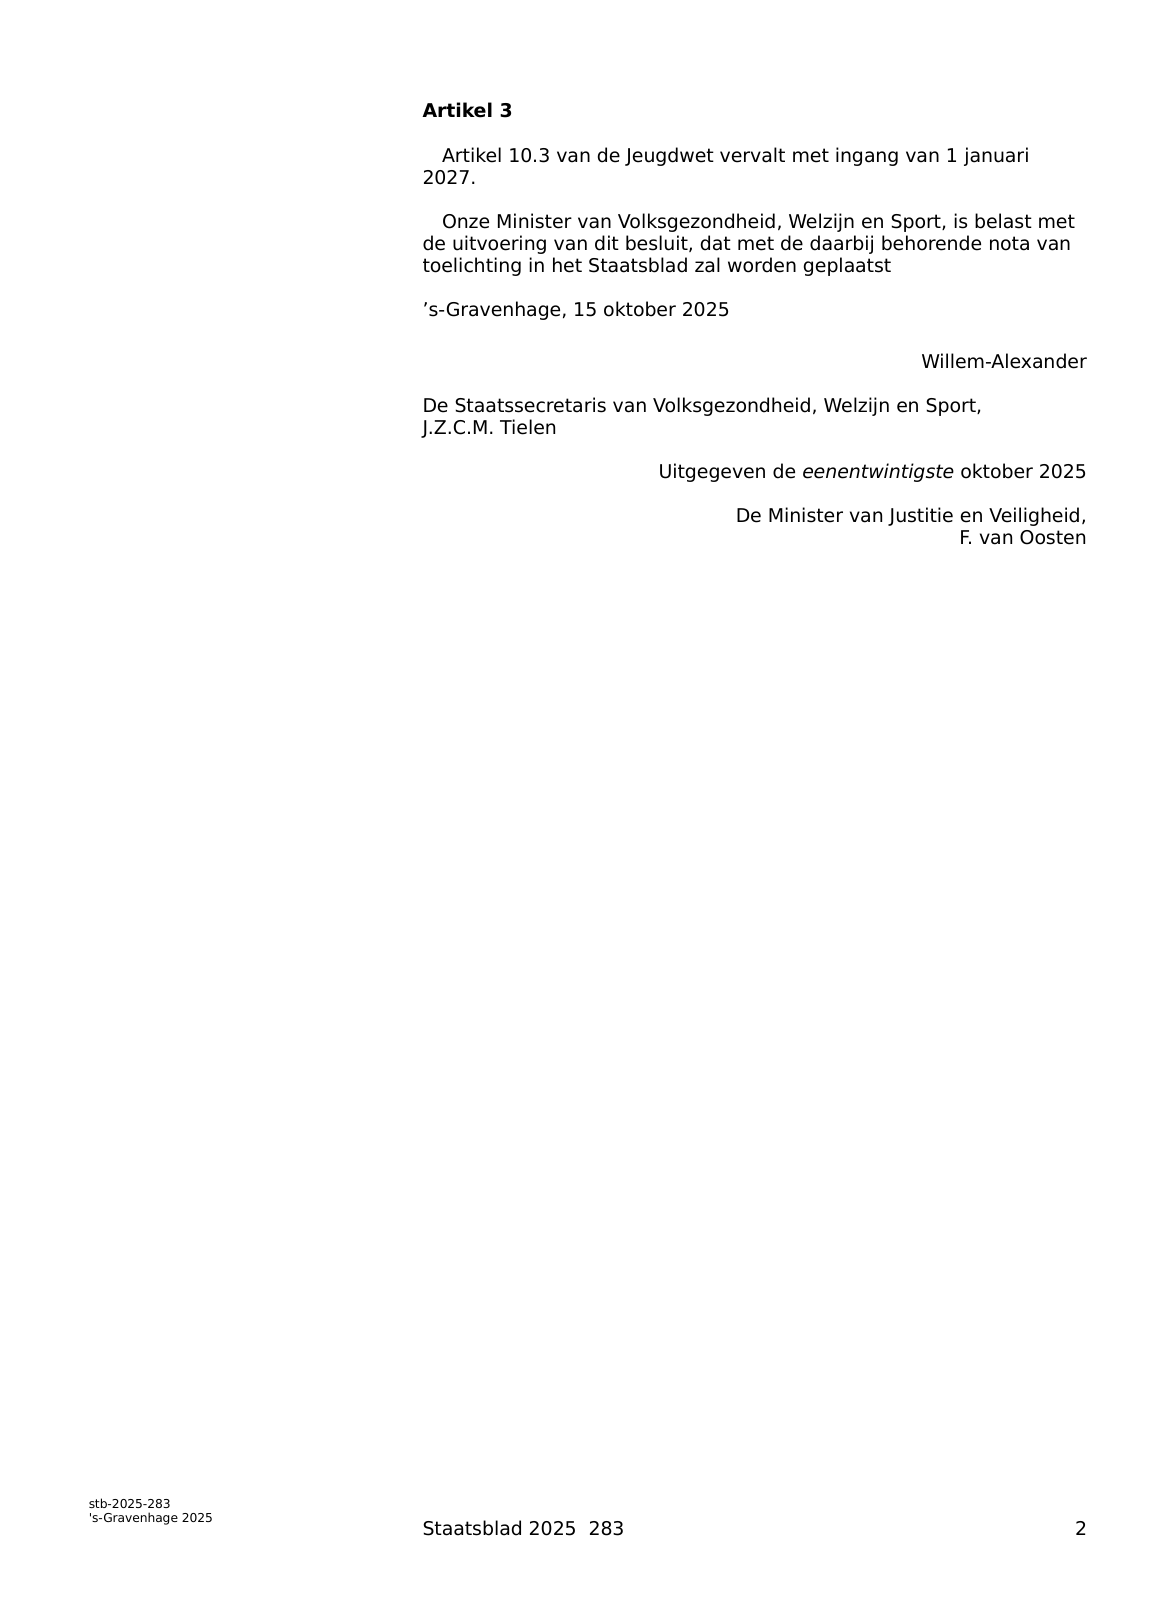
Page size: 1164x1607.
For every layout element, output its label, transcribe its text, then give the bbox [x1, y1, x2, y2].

subtitle Artikel 3 [422, 100, 1087, 122]
text ’s-Gravenhage, 15 oktober 2025 [422, 299, 1087, 321]
text De Staatssecretaris van Volksgezondheid, Welzijn en Sport, J.Z.C.M. Tielen [422, 395, 1087, 439]
text Willem-Alexander [422, 351, 1087, 373]
text De Minister van Justitie en Veiligheid, F. van Oosten [422, 505, 1087, 549]
text 's-Gravenhage 2025 [88, 1511, 323, 1525]
text Onze Minister van Volksgezondheid, Welzijn en Sport, is belast met de uitvoering van dit besluit, dat met de daarbij behorende nota van toelichting in het Staatsblad zal worden geplaatst [422, 211, 1087, 277]
text stb-2025-283 [88, 1497, 323, 1511]
text Artikel 10.3 van de Jeugdwet vervalt met ingang van 1 januari 2027. [422, 144, 1087, 188]
text Uitgegeven de eenentwintigste oktober 2025 [422, 461, 1087, 483]
